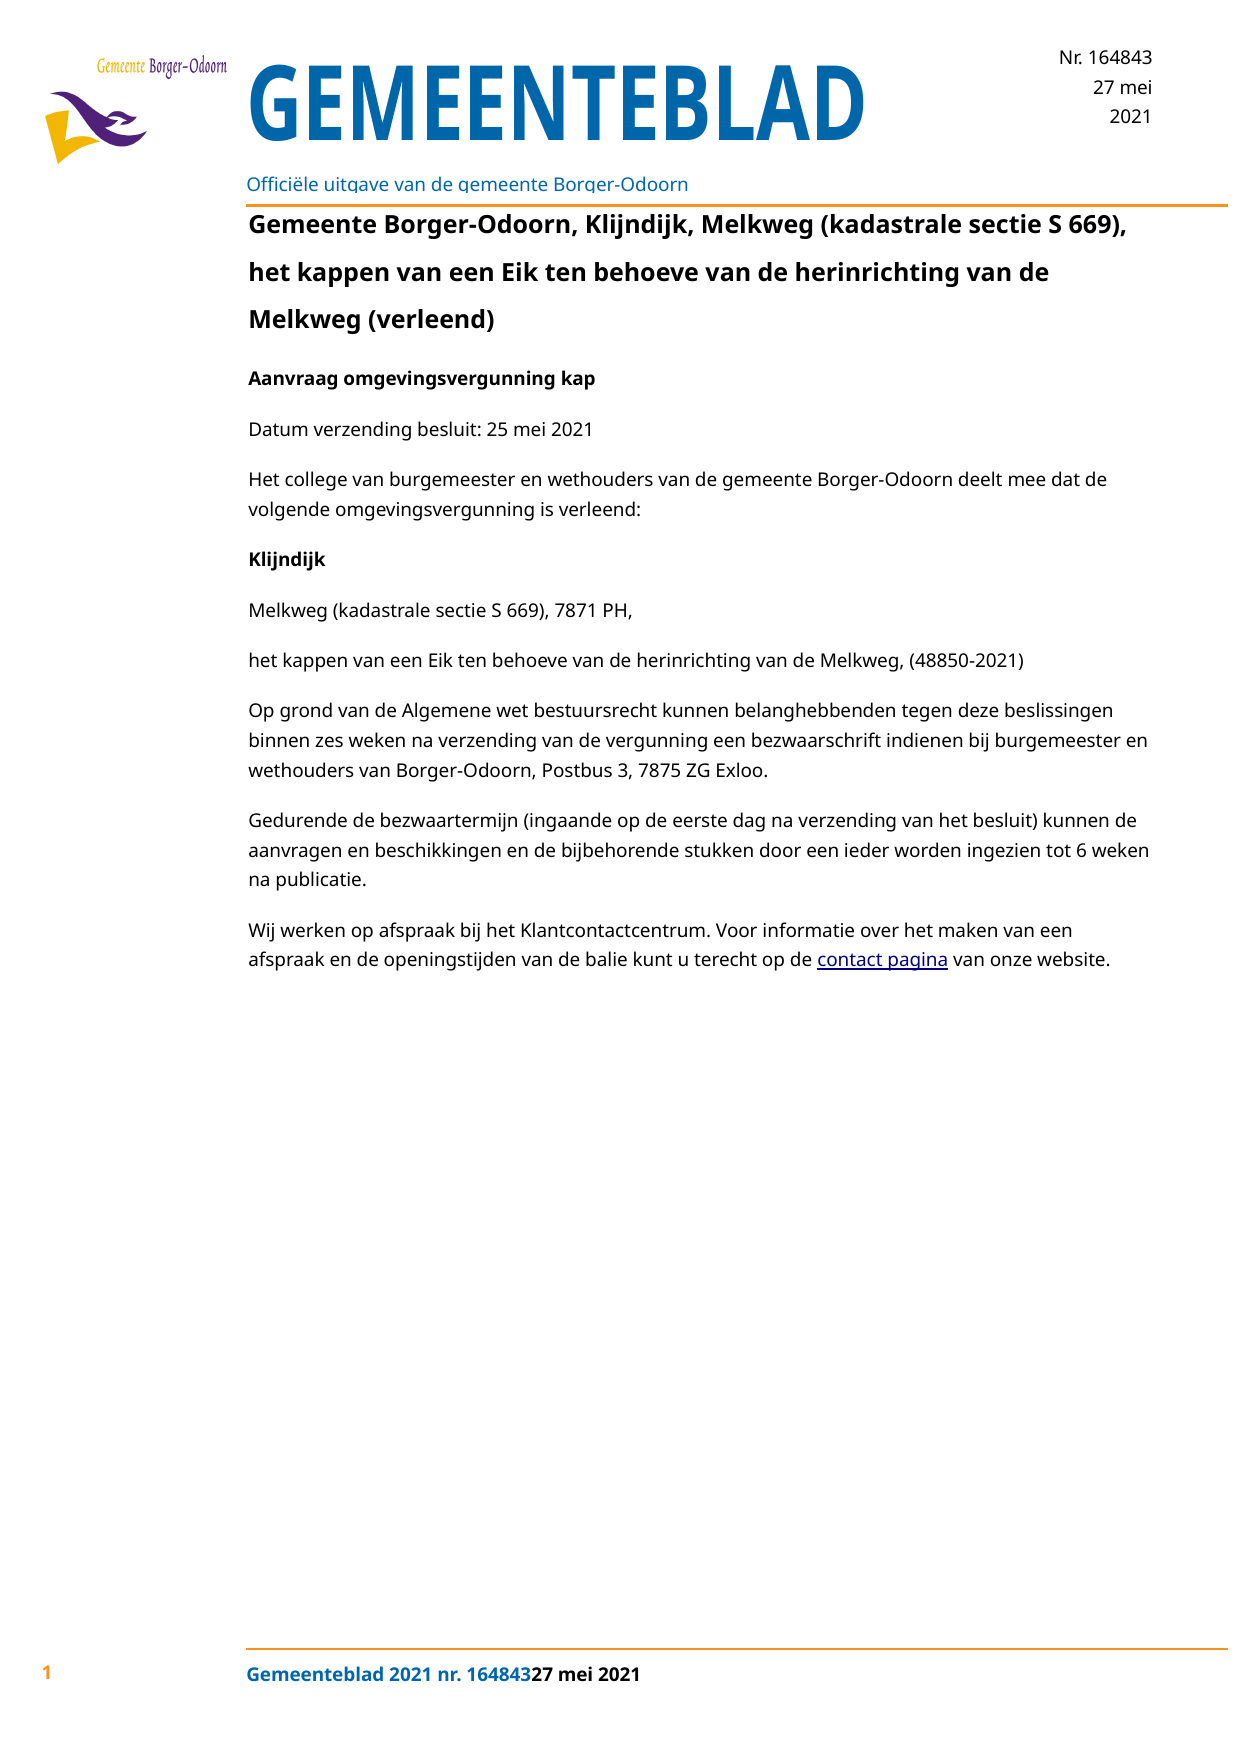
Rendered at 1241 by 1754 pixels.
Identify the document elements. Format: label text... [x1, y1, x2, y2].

text Klijndijk [248, 546, 1152, 572]
text het kappen van een Eik ten behoeve van de herinrichting van de Melkweg, (48850-2021) [248, 647, 1152, 673]
text Datum verzending besluit: 25 mei 2021 [248, 416, 1152, 442]
text Op grond van de Algemene wet bestuursrecht kunnen belanghebbenden tegen deze beslissingen binnen zes weken na verzending van de vergunning een bezwaarschrift indienen bij burgemeester en wethouders van Borger-Odoorn, Postbus 3, 7875 ZG Exloo. [248, 698, 1152, 782]
text Aanvraag omgevingsvergunning kap [248, 366, 1152, 391]
text Gemeente Borger-Odoorn, Klijndijk, Melkweg (kadastrale sectie S 669), het kappen van een Eik ten behoeve van de herinrichting van de Melkweg (verleend) [248, 207, 1152, 336]
text Wij werken op afspraak bij het Klantcontactcentrum. Voor informatie over het maken van een afspraak en de openingstijden van de balie kunt u terecht op de contact pagina van onze website. [248, 917, 1152, 972]
text Melkweg (kadastrale sectie S 669), 7871 PH, [248, 597, 1152, 622]
text Gedurende de bezwaartermijn (ingaande op de eerste dag na verzending van het besluit) kunnen de aanvragen en beschikkingen en de bijbehorende stukken door een ieder worden ingezien tot 6 weken na publicatie. [248, 807, 1152, 892]
text Het college van burgemeester en wethouders van de gemeente Borger-Odoorn deelt mee dat de volgende omgevingsvergunning is verleend: [248, 466, 1152, 522]
picture [41, 47, 231, 172]
